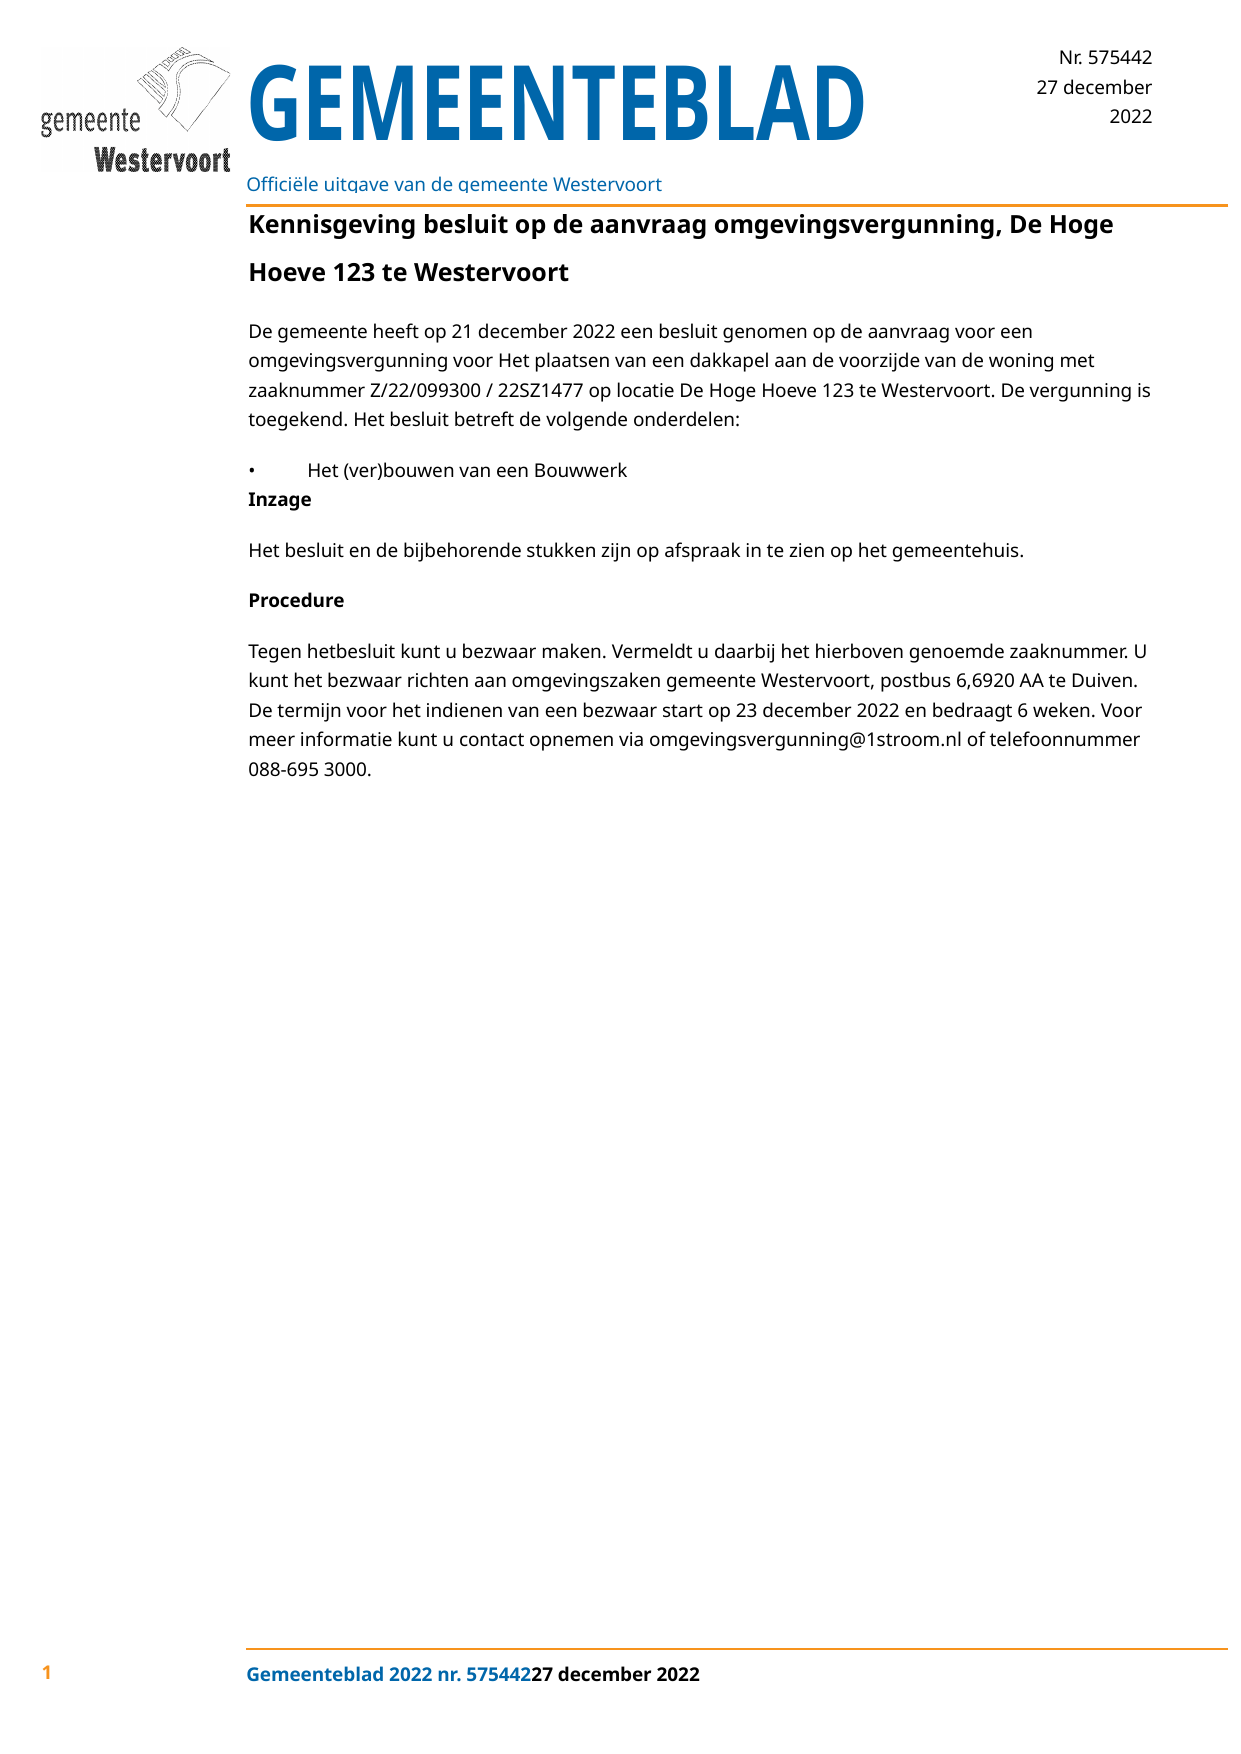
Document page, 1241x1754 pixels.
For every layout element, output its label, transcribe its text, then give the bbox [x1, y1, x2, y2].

text Inzage [248, 487, 1152, 512]
picture [41, 47, 231, 172]
list Het (ver)bouwen van een Bouwwerk [248, 457, 1152, 483]
text Tegen hetbesluit kunt u bezwaar maken. Vermeldt u daarbij het hierboven genoemde zaaknummer. U kunt het bezwaar richten aan omgevingszaken gemeente Westervoort, postbus 6,6920 AA te Duiven. De termijn voor het indienen van een bezwaar start op 23 december 2022 en bedraagt 6 weken. Voor meer informatie kunt u contact opnemen via omgevingsvergunning@1stroom.nl of telefoonnummer 088-695 3000. [248, 638, 1152, 782]
text Kennisgeving besluit op de aanvraag omgevingsvergunning, De Hoge Hoeve 123 te Westervoort [248, 207, 1152, 288]
text Het besluit en de bijbehorende stukken zijn op afspraak in te zien op het gemeentehuis. [248, 537, 1152, 563]
text Procedure [248, 587, 1152, 613]
text De gemeente heeft op 21 december 2022 een besluit genomen op de aanvraag voor een omgevingsvergunning voor Het plaatsen van een dakkapel aan de voorzijde van de woning met zaaknummer Z/22/099300 / 22SZ1477 op locatie De Hoge Hoeve 123 te Westervoort. De vergunning is toegekend. Het besluit betreft de volgende onderdelen: [248, 318, 1152, 432]
